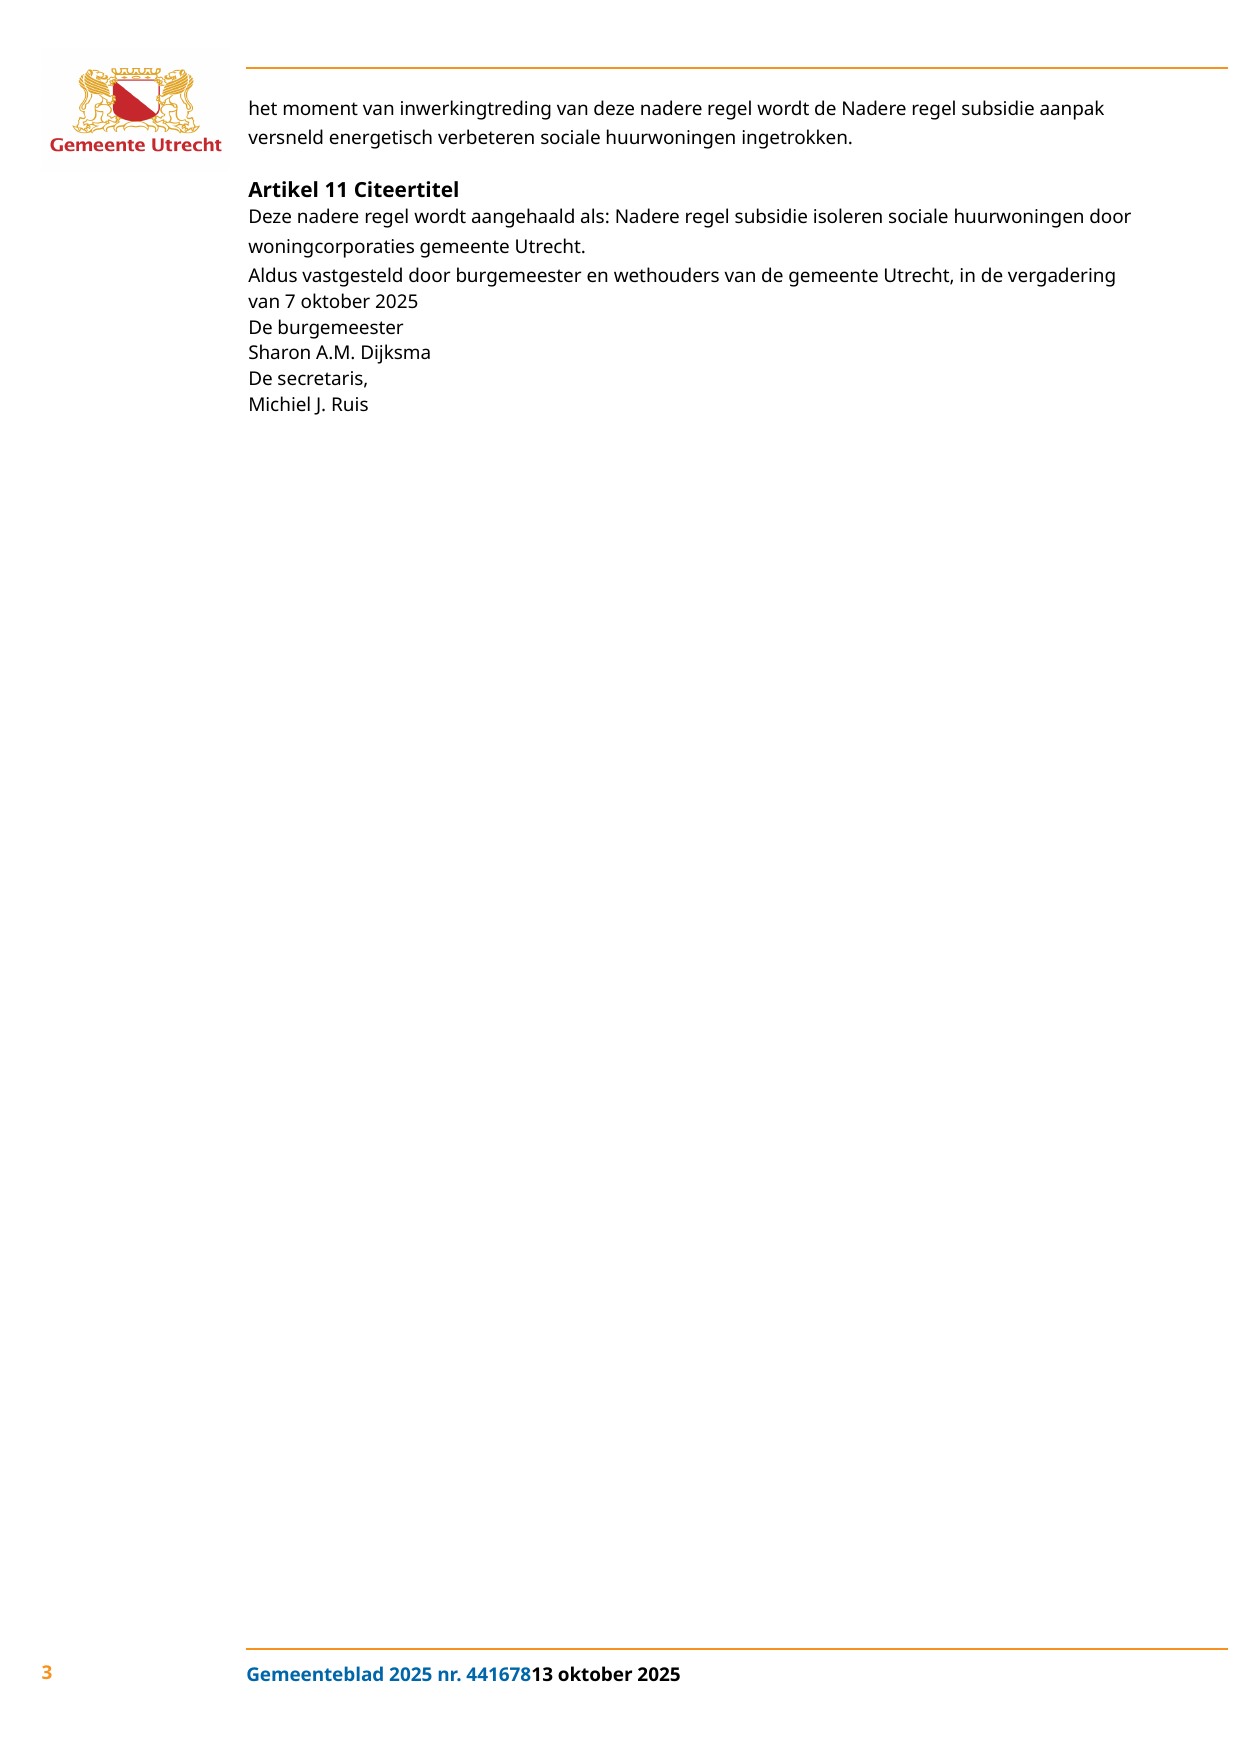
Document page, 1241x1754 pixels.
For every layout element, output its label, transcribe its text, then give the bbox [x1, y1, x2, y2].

text het moment van inwerkingtreding van deze nadere regel wordt de Nadere regel subsidie aanpak versneld energetisch verbeteren sociale huurwoningen ingetrokken. [248, 95, 1152, 150]
text De secretaris, [248, 365, 1152, 391]
text Aldus vastgesteld door burgemeester en wethouders van de gemeente Utrecht, in de vergadering van 7 oktober 2025 [248, 262, 1152, 314]
text Artikel 11 Citeertitel [248, 175, 1152, 203]
text Sharon A.M. Dijksma [248, 339, 1152, 365]
picture [41, 47, 231, 172]
text Michiel J. Ruis [248, 391, 1152, 417]
text Deze nadere regel wordt aangehaald als: Nadere regel subsidie isoleren sociale huurwoningen door woningcorporaties gemeente Utrecht. [248, 203, 1152, 258]
text De burgemeester [248, 314, 1152, 339]
